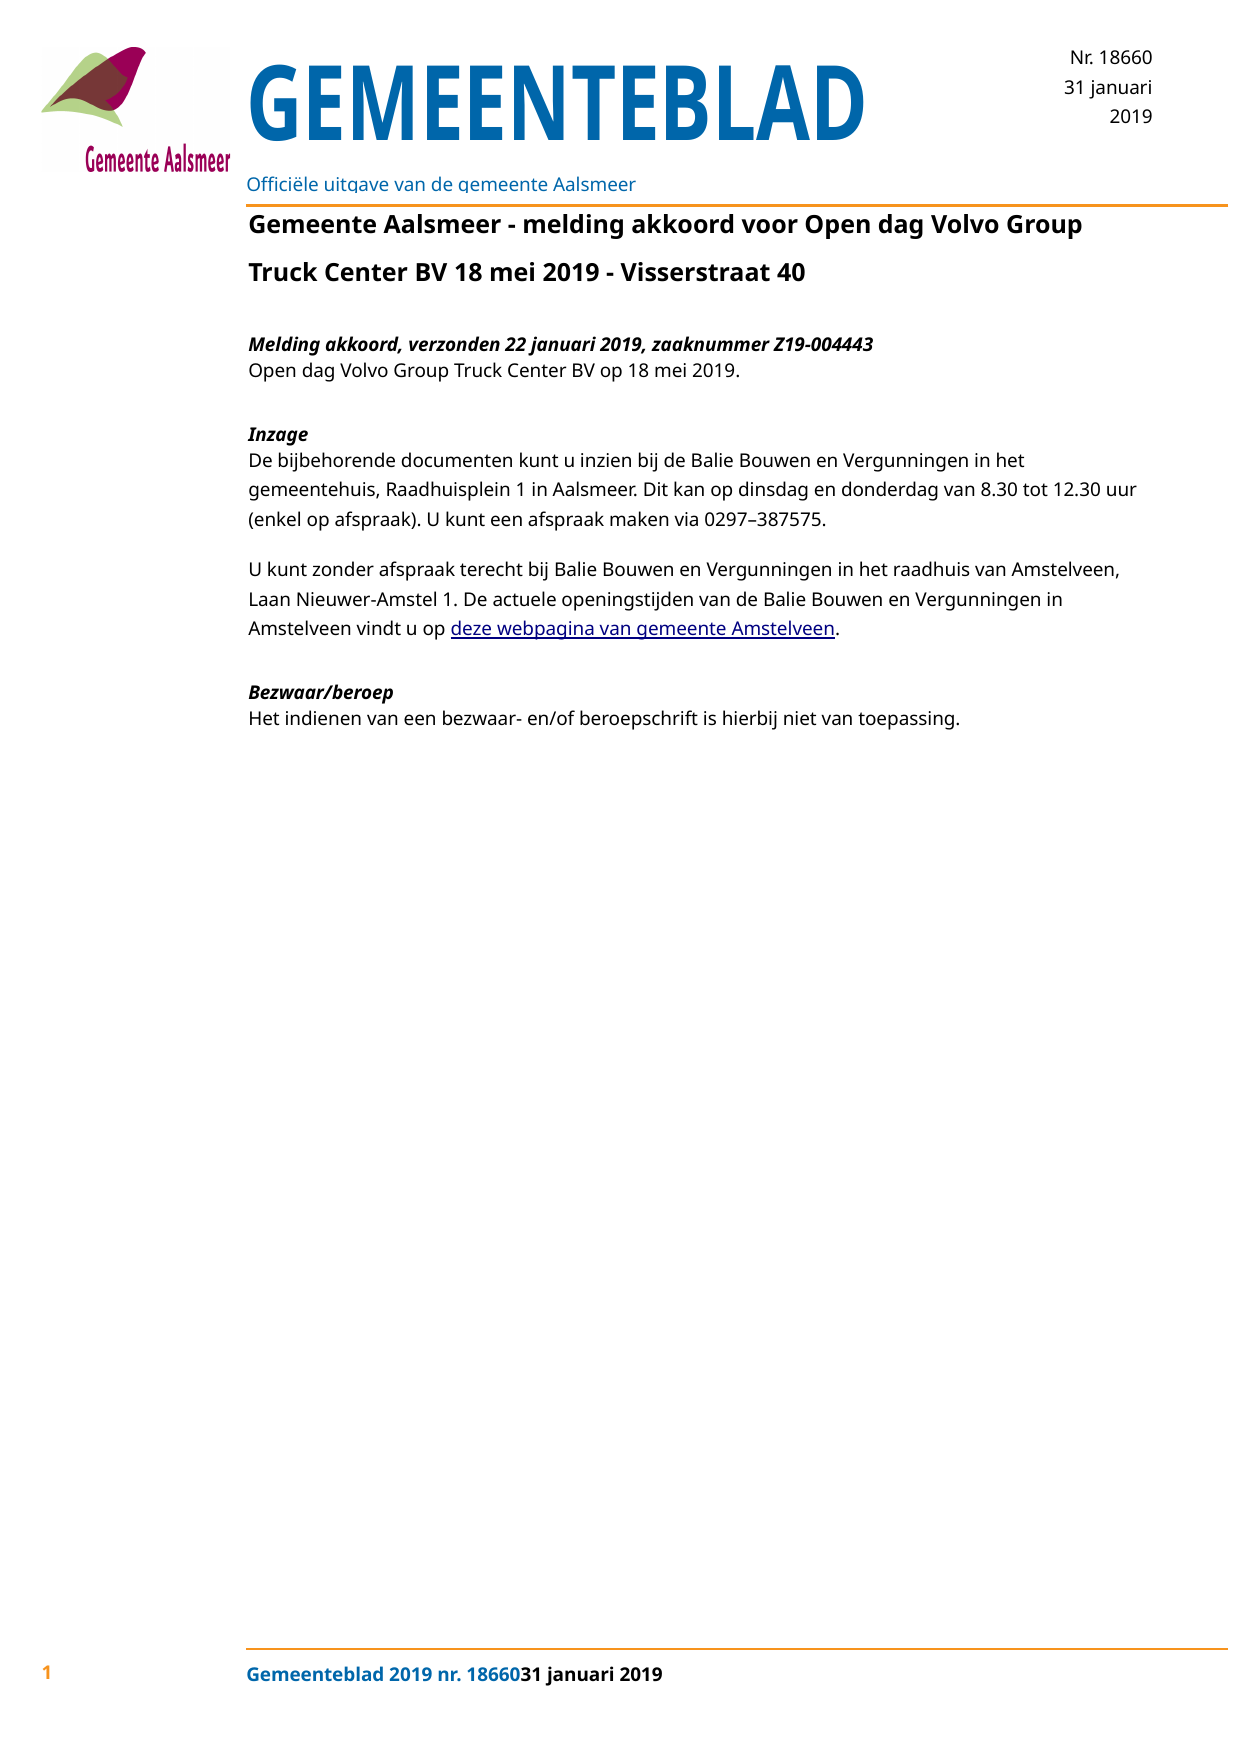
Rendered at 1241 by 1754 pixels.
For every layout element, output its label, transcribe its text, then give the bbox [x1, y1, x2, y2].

text De bijbehorende documenten kunt u inzien bij de Balie Bouwen en Vergunningen in het gemeentehuis, Raadhuisplein 1 in Aalsmeer. Dit kan op dinsdag en donderdag van 8.30 tot 12.30 uur (enkel op afspraak). U kunt een afspraak maken via 0297–387575. [248, 447, 1152, 532]
text Het indienen van een bezwaar- en/of beroepschrift is hierbij niet van toepassing. [248, 705, 1152, 731]
text Melding akkoord, verzonden 22 januari 2019, zaaknummer Z19-004443 [248, 331, 1152, 357]
text Gemeente Aalsmeer - melding akkoord voor Open dag Volvo Group Truck Center BV 18 mei 2019 - Visserstraat 40 [248, 207, 1152, 288]
picture [41, 47, 231, 172]
text Bezwaar/beroep [248, 679, 1152, 705]
text Inzage [248, 421, 1152, 447]
text Open dag Volvo Group Truck Center BV op 18 mei 2019. [248, 357, 1152, 383]
text U kunt zonder afspraak terecht bij Balie Bouwen en Vergunningen in het raadhuis van Amstelveen, Laan Nieuwer-Amstel 1. De actuele openingstijden van de Balie Bouwen en Vergunningen in Amstelveen vindt u op deze webpagina van gemeente Amstelveen. [248, 556, 1152, 641]
